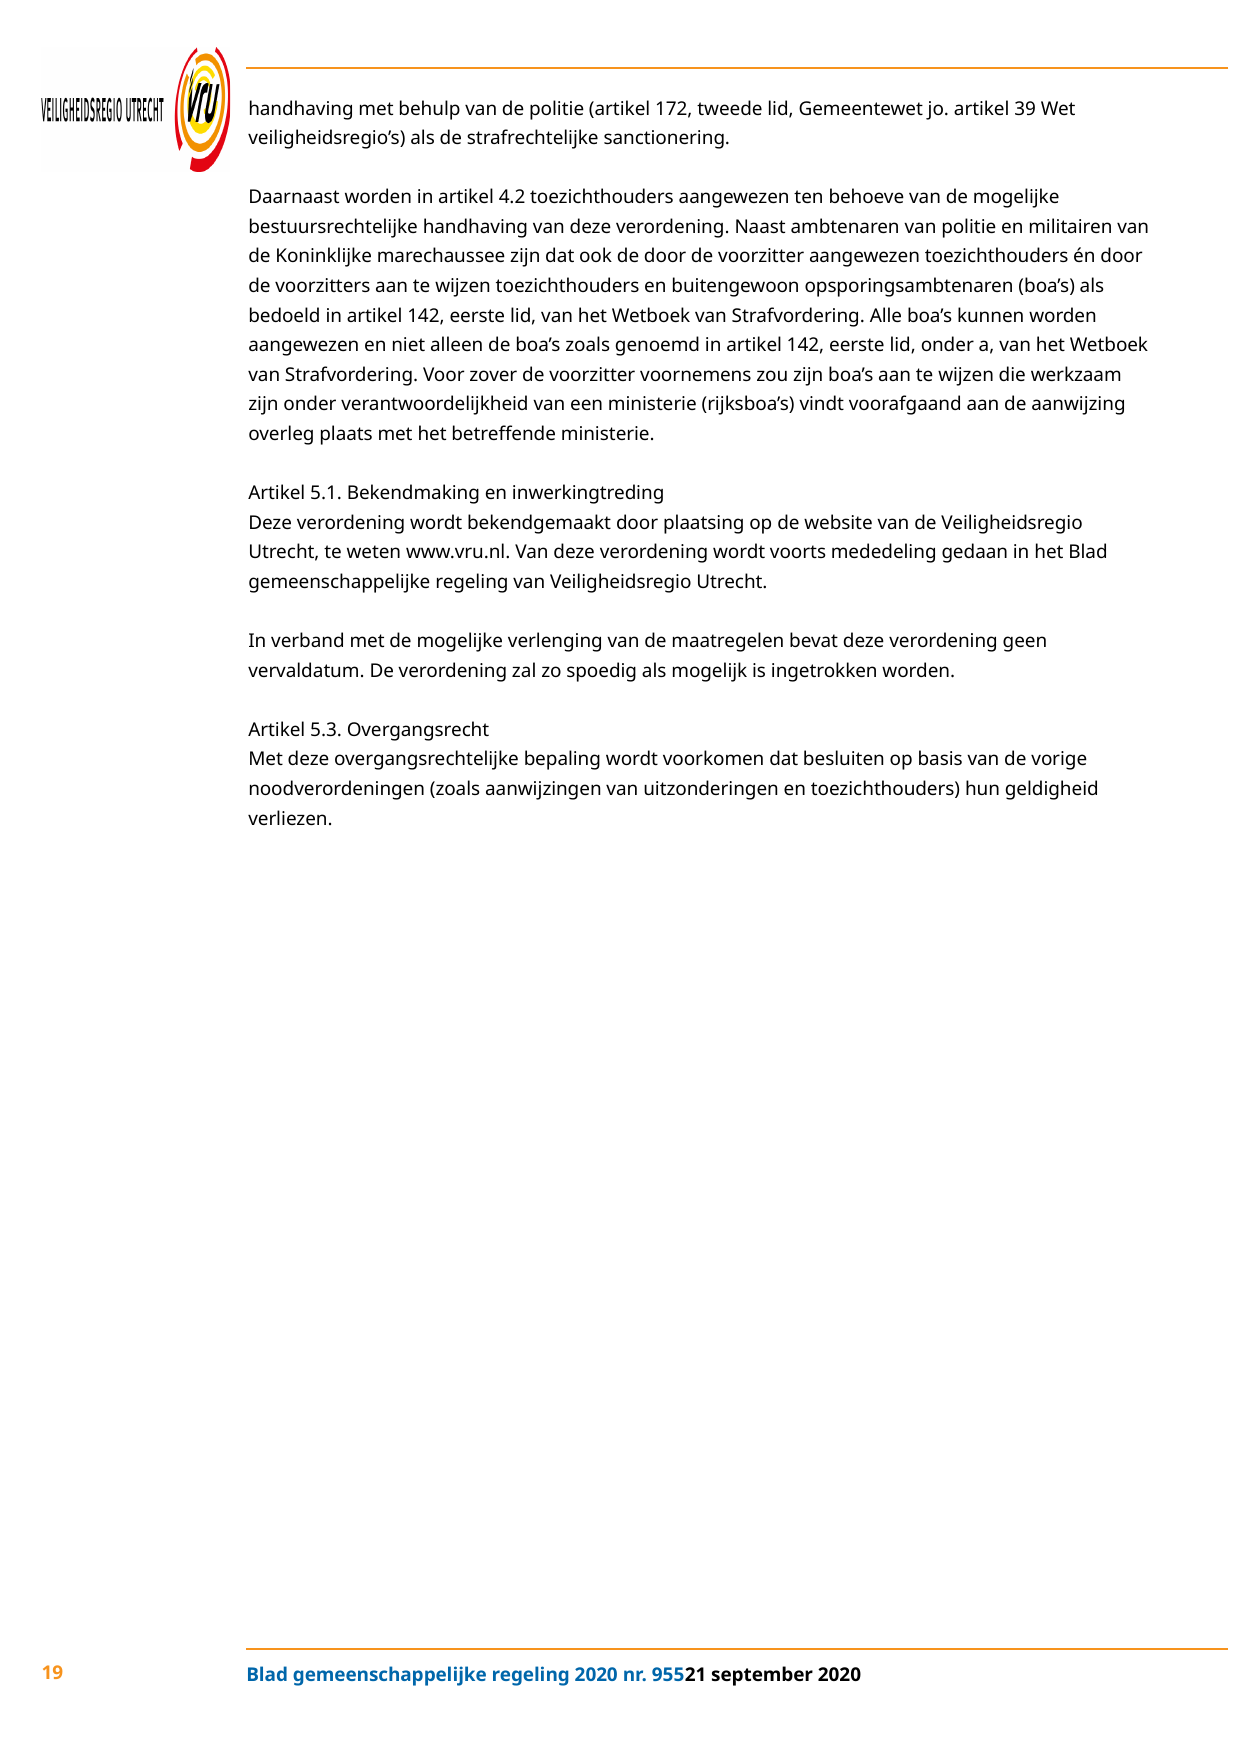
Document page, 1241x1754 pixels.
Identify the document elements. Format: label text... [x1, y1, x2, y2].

text Artikel 5.1. Bekendmaking en inwerkingtreding [248, 479, 1152, 505]
text Artikel 5.3. Overgangsrecht [248, 716, 1152, 742]
picture [41, 47, 231, 172]
text Daarnaast worden in artikel 4.2 toezichthouders aangewezen ten behoeve van de mogelijke bestuursrechtelijke handhaving van deze verordening. Naast ambtenaren van politie en militairen van de Koninklijke marechaussee zijn dat ook de door de voorzitter aangewezen toezichthouders én door de voorzitters aan te wijzen toezichthouders en buitengewoon opsporingsambtenaren (boa’s) als bedoeld in artikel 142, eerste lid, van het Wetboek van Strafvordering. Alle boa’s kunnen worden aangewezen en niet alleen de boa’s zoals genoemd in artikel 142, eerste lid, onder a, van het Wetboek van Strafvordering. Voor zover de voorzitter voornemens zou zijn boa’s aan te wijzen die werkzaam zijn onder verantwoordelijkheid van een ministerie (rijksboa’s) vindt voorafgaand aan de aanwijzing overleg plaats met het betreffende ministerie. [248, 183, 1152, 446]
text Deze verordening wordt bekendgemaakt door plaatsing op de website van de Veiligheidsregio Utrecht, te weten www.vru.nl. Van deze verordening wordt voorts mededeling gedaan in het Blad gemeenschappelijke regeling van Veiligheidsregio Utrecht. [248, 509, 1152, 594]
text handhaving met behulp van de politie (artikel 172, tweede lid, Gemeentewet jo. artikel 39 Wet veiligheidsregio’s) als de strafrechtelijke sanctionering. [248, 95, 1152, 150]
text In verband met de mogelijke verlenging van de maatregelen bevat deze verordening geen vervaldatum. De verordening zal zo spoedig als mogelijk is ingetrokken worden. [248, 627, 1152, 683]
text Met deze overgangsrechtelijke bepaling wordt voorkomen dat besluiten op basis van de vorige noodverordeningen (zoals aanwijzingen van uitzonderingen en toezichthouders) hun geldigheid verliezen. [248, 746, 1152, 831]
